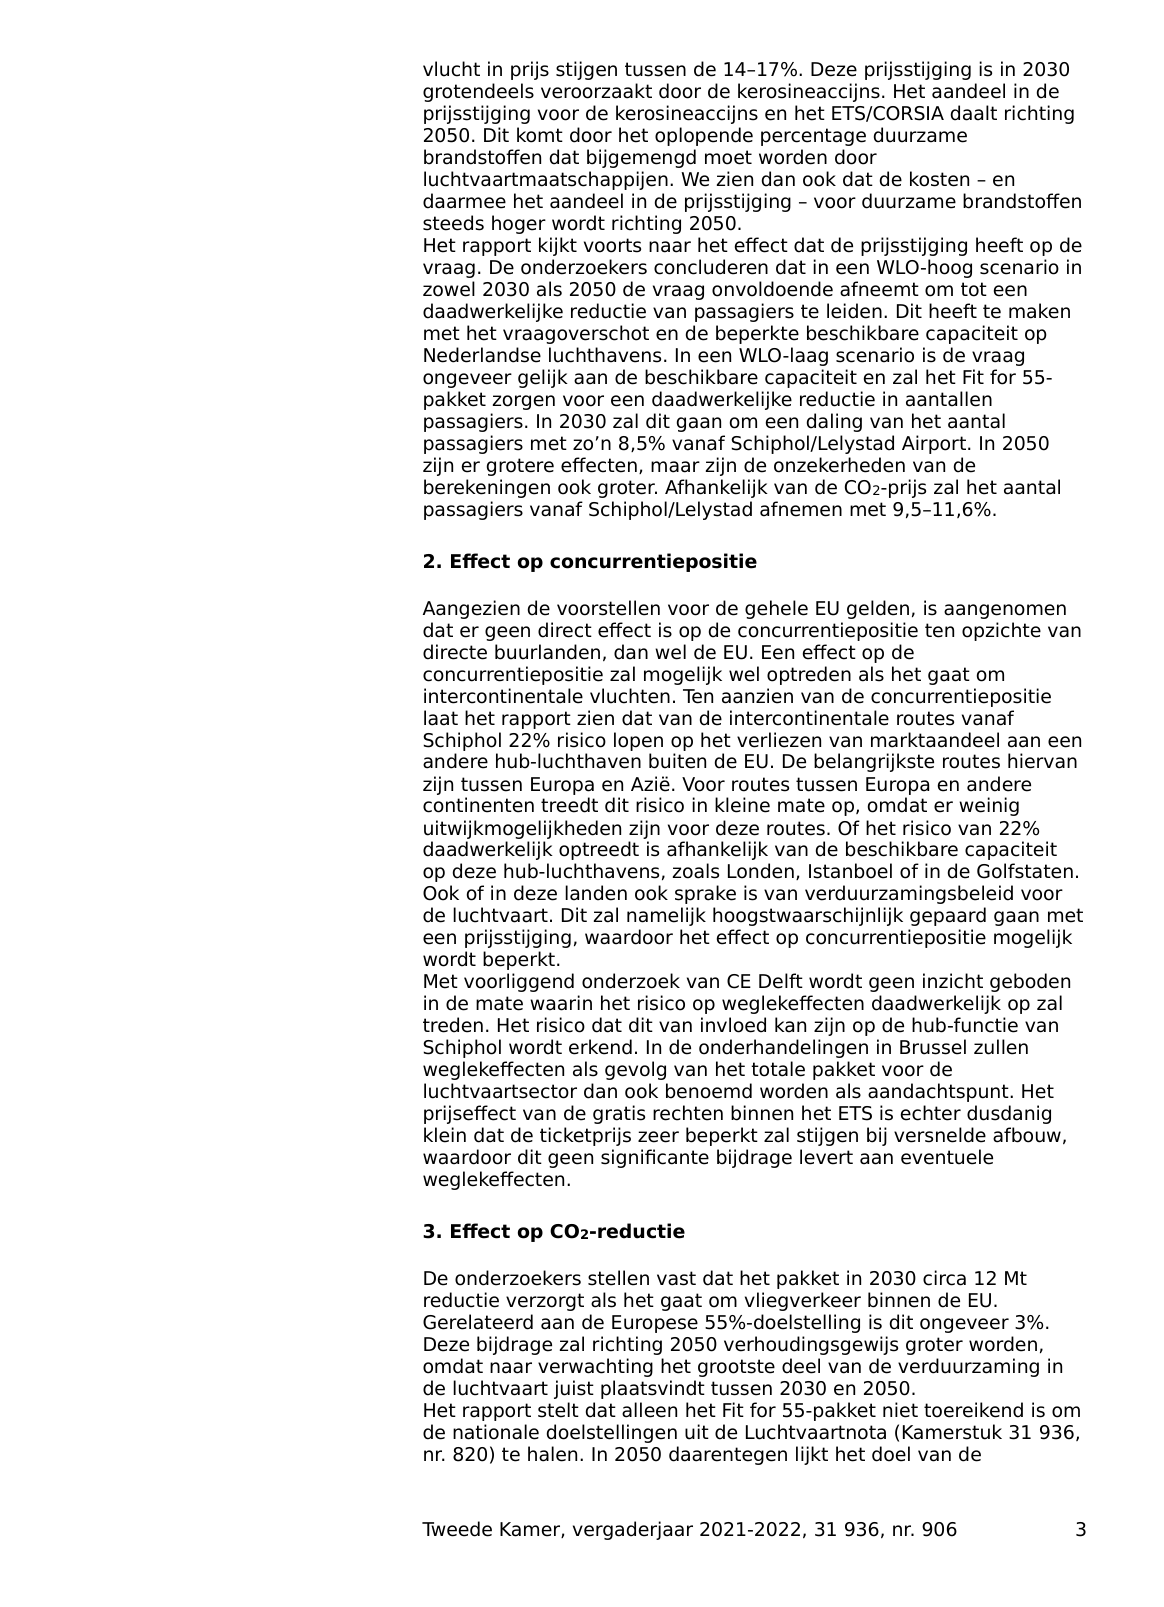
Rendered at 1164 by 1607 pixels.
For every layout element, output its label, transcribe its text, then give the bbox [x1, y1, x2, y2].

text Het rapport kijkt voorts naar het effect dat de prijsstijging heeft op de vraag. De onderzoekers concluderen dat in een WLO-hoog scenario in zowel 2030 als 2050 de vraag onvoldoende afneemt om tot een daadwerkelijke reductie van passagiers te leiden. Dit heeft te maken met het vraagoverschot en de beperkte beschikbare capaciteit op Nederlandse luchthavens. In een WLO-laag scenario is de vraag ongeveer gelijk aan de beschikbare capaciteit en zal het Fit for 55-pakket zorgen voor een daadwerkelijke reductie in aantallen passagiers. In 2030 zal dit gaan om een daling van het aantal passagiers met zo’n 8,5% vanaf Schiphol/Lelystad Airport. In 2050 zijn er grotere effecten, maar zijn de onzekerheden van de berekeningen ook groter. Afhankelijk van de CO2-prijs zal het aantal passagiers vanaf Schiphol/Lelystad afnemen met 9,5–11,6%. [422, 235, 1087, 521]
text De onderzoekers stellen vast dat het pakket in 2030 circa 12 Mt reductie verzorgt als het gaat om vliegverkeer binnen de EU. Gerelateerd aan de Europese 55%-doelstelling is dit ongeveer 3%. Deze bijdrage zal richting 2050 verhoudingsgewijs groter worden, omdat naar verwachting het grootste deel van de verduurzaming in de luchtvaart juist plaatsvindt tussen 2030 en 2050. [422, 1268, 1087, 1400]
text Het rapport stelt dat alleen het Fit for 55-pakket niet toereikend is om de nationale doelstellingen uit de Luchtvaartnota (Kamerstuk 31 936, nr. 820) te halen. In 2050 daarentegen lijkt het doel van de [422, 1400, 1087, 1466]
subtitle 2. Effect op concurrentiepositie [422, 551, 1087, 573]
text Aangezien de voorstellen voor de gehele EU gelden, is aangenomen dat er geen direct effect is op de concurrentiepositie ten opzichte van directe buurlanden, dan wel de EU. Een effect op de concurrentiepositie zal mogelijk wel optreden als het gaat om intercontinentale vluchten. Ten aanzien van de concurrentiepositie laat het rapport zien dat van de intercontinentale routes vanaf Schiphol 22% risico lopen op het verliezen van marktaandeel aan een andere hub-luchthaven buiten de EU. De belangrijkste routes hiervan zijn tussen Europa en Azië. Voor routes tussen Europa en andere continenten treedt dit risico in kleine mate op, omdat er weinig uitwijkmogelijkheden zijn voor deze routes. Of het risico van 22% daadwerkelijk optreedt is afhankelijk van de beschikbare capaciteit op deze hub-luchthavens, zoals Londen, Istanboel of in de Golfstaten. Ook of in deze landen ook sprake is van verduurzamingsbeleid voor de luchtvaart. Dit zal namelijk hoogstwaarschijnlijk gepaard gaan met een prijsstijging, waardoor het effect op concurrentiepositie mogelijk wordt beperkt. [422, 598, 1087, 971]
text Met voorliggend onderzoek van CE Delft wordt geen inzicht geboden in de mate waarin het risico op weglekeffecten daadwerkelijk op zal treden. Het risico dat dit van invloed kan zijn op de hub-functie van Schiphol wordt erkend. In de onderhandelingen in Brussel zullen weglekeffecten als gevolg van het totale pakket voor de luchtvaartsector dan ook benoemd worden als aandachtspunt. Het prijseffect van de gratis rechten binnen het ETS is echter dusdanig klein dat de ticketprijs zeer beperkt zal stijgen bij versnelde afbouw, waardoor dit geen significante bijdrage levert aan eventuele weglekeffecten. [422, 971, 1087, 1191]
subtitle 3. Effect op CO2-reductie [422, 1221, 1087, 1243]
text vlucht in prijs stijgen tussen de 14–17%. Deze prijsstijging is in 2030 grotendeels veroorzaakt door de kerosineaccijns. Het aandeel in de prijsstijging voor de kerosineaccijns en het ETS/CORSIA daalt richting 2050. Dit komt door het oplopende percentage duurzame brandstoffen dat bijgemengd moet worden door luchtvaartmaatschappijen. We zien dan ook dat de kosten – en daarmee het aandeel in de prijsstijging – voor duurzame brandstoffen steeds hoger wordt richting 2050. [422, 59, 1087, 235]
